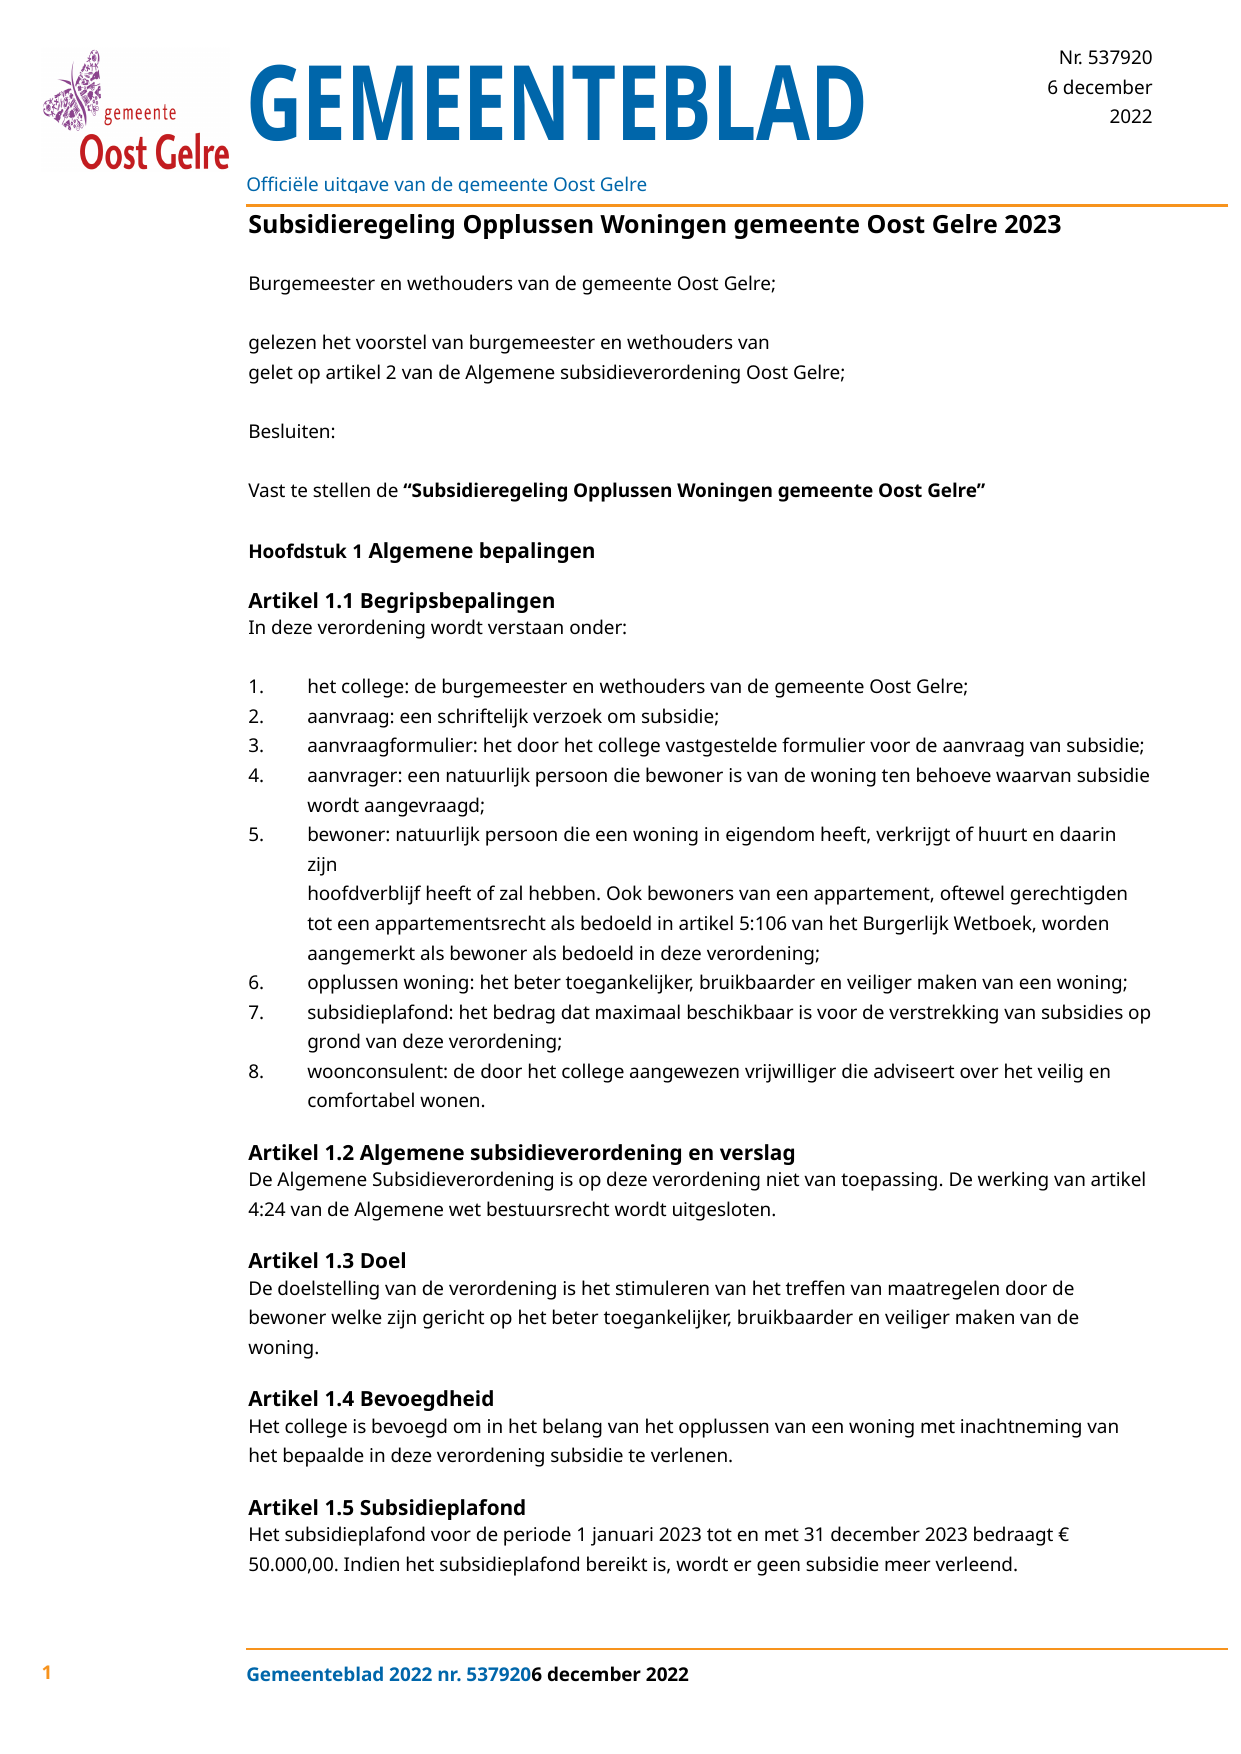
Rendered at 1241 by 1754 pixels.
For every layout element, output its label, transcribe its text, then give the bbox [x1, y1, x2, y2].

text Vast te stellen de “Subsidieregeling Opplussen Woningen gemeente Oost Gelre” [248, 477, 1152, 503]
text Artikel 1.1 Begripsbepalingen [248, 586, 1152, 614]
text Subsidieregeling Opplussen Woningen gemeente Oost Gelre 2023 [248, 207, 1152, 241]
text De Algemene Subsidieverordening is op deze verordening niet van toepassing. De werking van artikel 4:24 van de Algemene wet bestuursrecht wordt uitgesloten. [248, 1166, 1152, 1222]
text gelet op artikel 2 van de Algemene subsidieverordening Oost Gelre; [248, 359, 1152, 385]
list opplussen woning: het beter toegankelijker, bruikbaarder en veiliger maken van een woning; [248, 969, 1152, 995]
text De doelstelling van de verordening is het stimuleren van het treffen van maatregelen door de bewoner welke zijn gericht op het beter toegankelijker, bruikbaarder en veiliger maken van de woning. [248, 1275, 1152, 1360]
text Besluiten: [248, 418, 1152, 444]
list het college: de burgemeester en wethouders van de gemeente Oost Gelre; [248, 673, 1152, 699]
list woonconsulent: de door het college aangewezen vrijwilliger die adviseert over het veilig en comfortabel wonen. [248, 1058, 1152, 1113]
text Artikel 1.5 Subsidieplafond [248, 1493, 1152, 1521]
list subsidieplafond: het bedrag dat maximaal beschikbaar is voor de verstrekking van subsidies op grond van deze verordening; [248, 999, 1152, 1054]
text Artikel 1.2 Algemene subsidieverordening en verslag [248, 1138, 1152, 1166]
list bewoner: natuurlijk persoon die een woning in eigendom heeft, verkrijgt of huurt en daarin zijn [248, 821, 1152, 877]
text gelezen het voorstel van burgemeester en wethouders van [248, 329, 1152, 355]
text Het subsidieplafond voor de periode 1 januari 2023 tot en met 31 december 2023 bedraagt € 50.000,00. Indien het subsidieplafond bereikt is, wordt er geen subsidie meer verleend. [248, 1521, 1152, 1577]
list hoofdverblijf heeft of zal hebben. Ook bewoners van een appartement, oftewel gerechtigden tot een appartementsrecht als bedoeld in artikel 5:106 van het Burgerlijk Wetboek, worden aangemerkt als bewoner als bedoeld in deze verordening; [248, 881, 1152, 965]
text In deze verordening wordt verstaan onder: [248, 614, 1152, 640]
text Artikel 1.4 Bevoegdheid [248, 1384, 1152, 1413]
text Artikel 1.3 Doel [248, 1246, 1152, 1275]
text Het college is bevoegd om in het belang van het opplussen van een woning met inachtneming van het bepaalde in deze verordening subsidie te verlenen. [248, 1413, 1152, 1468]
list aanvraagformulier: het door het college vastgestelde formulier voor de aanvraag van subsidie; [248, 733, 1152, 758]
text Hoofdstuk 1 Algemene bepalingen [248, 537, 1152, 565]
text Burgemeester en wethouders van de gemeente Oost Gelre; [248, 270, 1152, 296]
list aanvraag: een schriftelijk verzoek om subsidie; [248, 703, 1152, 729]
list aanvrager: een natuurlijk persoon die bewoner is van de woning ten behoeve waarvan subsidie wordt aangevraagd; [248, 762, 1152, 817]
picture [41, 47, 231, 172]
